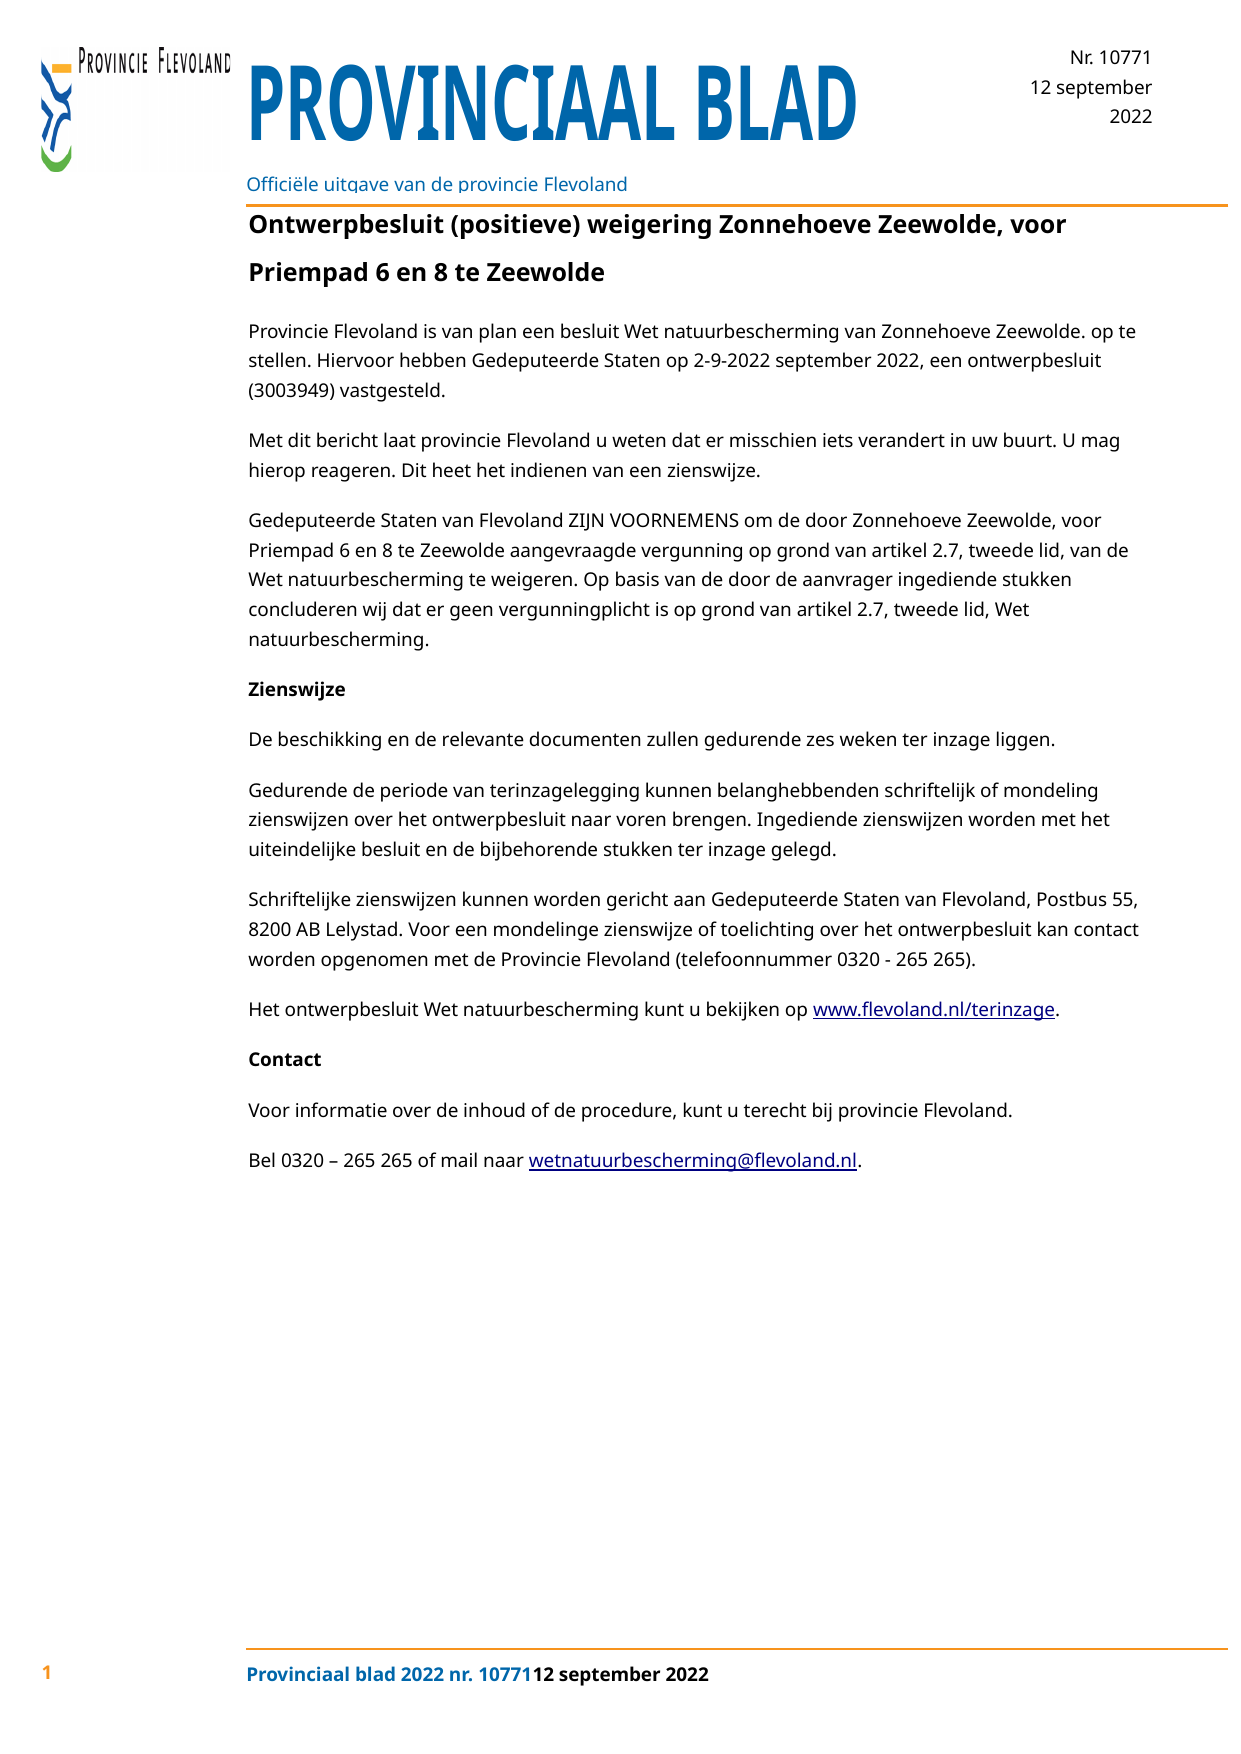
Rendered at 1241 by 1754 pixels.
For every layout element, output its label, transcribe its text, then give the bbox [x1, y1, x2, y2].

text Voor informatie over de inhoud of de procedure, kunt u terecht bij provincie Flevoland. [248, 1097, 1152, 1123]
text Met dit bericht laat provincie Flevoland u weten dat er misschien iets verandert in uw buurt. U mag hierop reageren. Dit heet het indienen van een zienswijze. [248, 427, 1152, 483]
text De beschikking en de relevante documenten zullen gedurende zes weken ter inzage liggen. [248, 727, 1152, 752]
text Gedurende de periode van terinzagelegging kunnen belanghebbenden schriftelijk of mondeling zienswijzen over het ontwerpbesluit naar voren brengen. Ingediende zienswijzen worden met het uiteindelijke besluit en de bijbehorende stukken ter inzage gelegd. [248, 777, 1152, 862]
picture [41, 47, 231, 172]
text Bel 0320 – 265 265 of mail naar wetnatuurbescherming@flevoland.nl. [248, 1147, 1152, 1173]
text Provincie Flevoland is van plan een besluit Wet natuurbescherming van Zonnehoeve Zeewolde. op te stellen. Hiervoor hebben Gedeputeerde Staten op 2-9-2022 september 2022, een ontwerpbesluit (3003949) vastgesteld. [248, 318, 1152, 403]
text Gedeputeerde Staten van Flevoland ZIJN VOORNEMENS om de door Zonnehoeve Zeewolde, voor Priempad 6 en 8 te Zeewolde aangevraagde vergunning op grond van artikel 2.7, tweede lid, van de Wet natuurbescherming te weigeren. Op basis van de door de aanvrager ingediende stukken concluderen wij dat er geen vergunningplicht is op grond van artikel 2.7, tweede lid, Wet natuurbescherming. [248, 507, 1152, 652]
text Schriftelijke zienswijzen kunnen worden gericht aan Gedeputeerde Staten van Flevoland, Postbus 55, 8200 AB Lelystad. Voor een mondelinge zienswijze of toelichting over het ontwerpbesluit kan contact worden opgenomen met de Provincie Flevoland (telefoonnummer 0320 - 265 265). [248, 887, 1152, 972]
text Ontwerpbesluit (positieve) weigering Zonnehoeve Zeewolde, voor Priempad 6 en 8 te Zeewolde [248, 207, 1152, 288]
text Zienswijze [248, 676, 1152, 702]
text Contact [248, 1047, 1152, 1072]
text Het ontwerpbesluit Wet natuurbescherming kunt u bekijken op www.flevoland.nl/terinzage. [248, 996, 1152, 1022]
